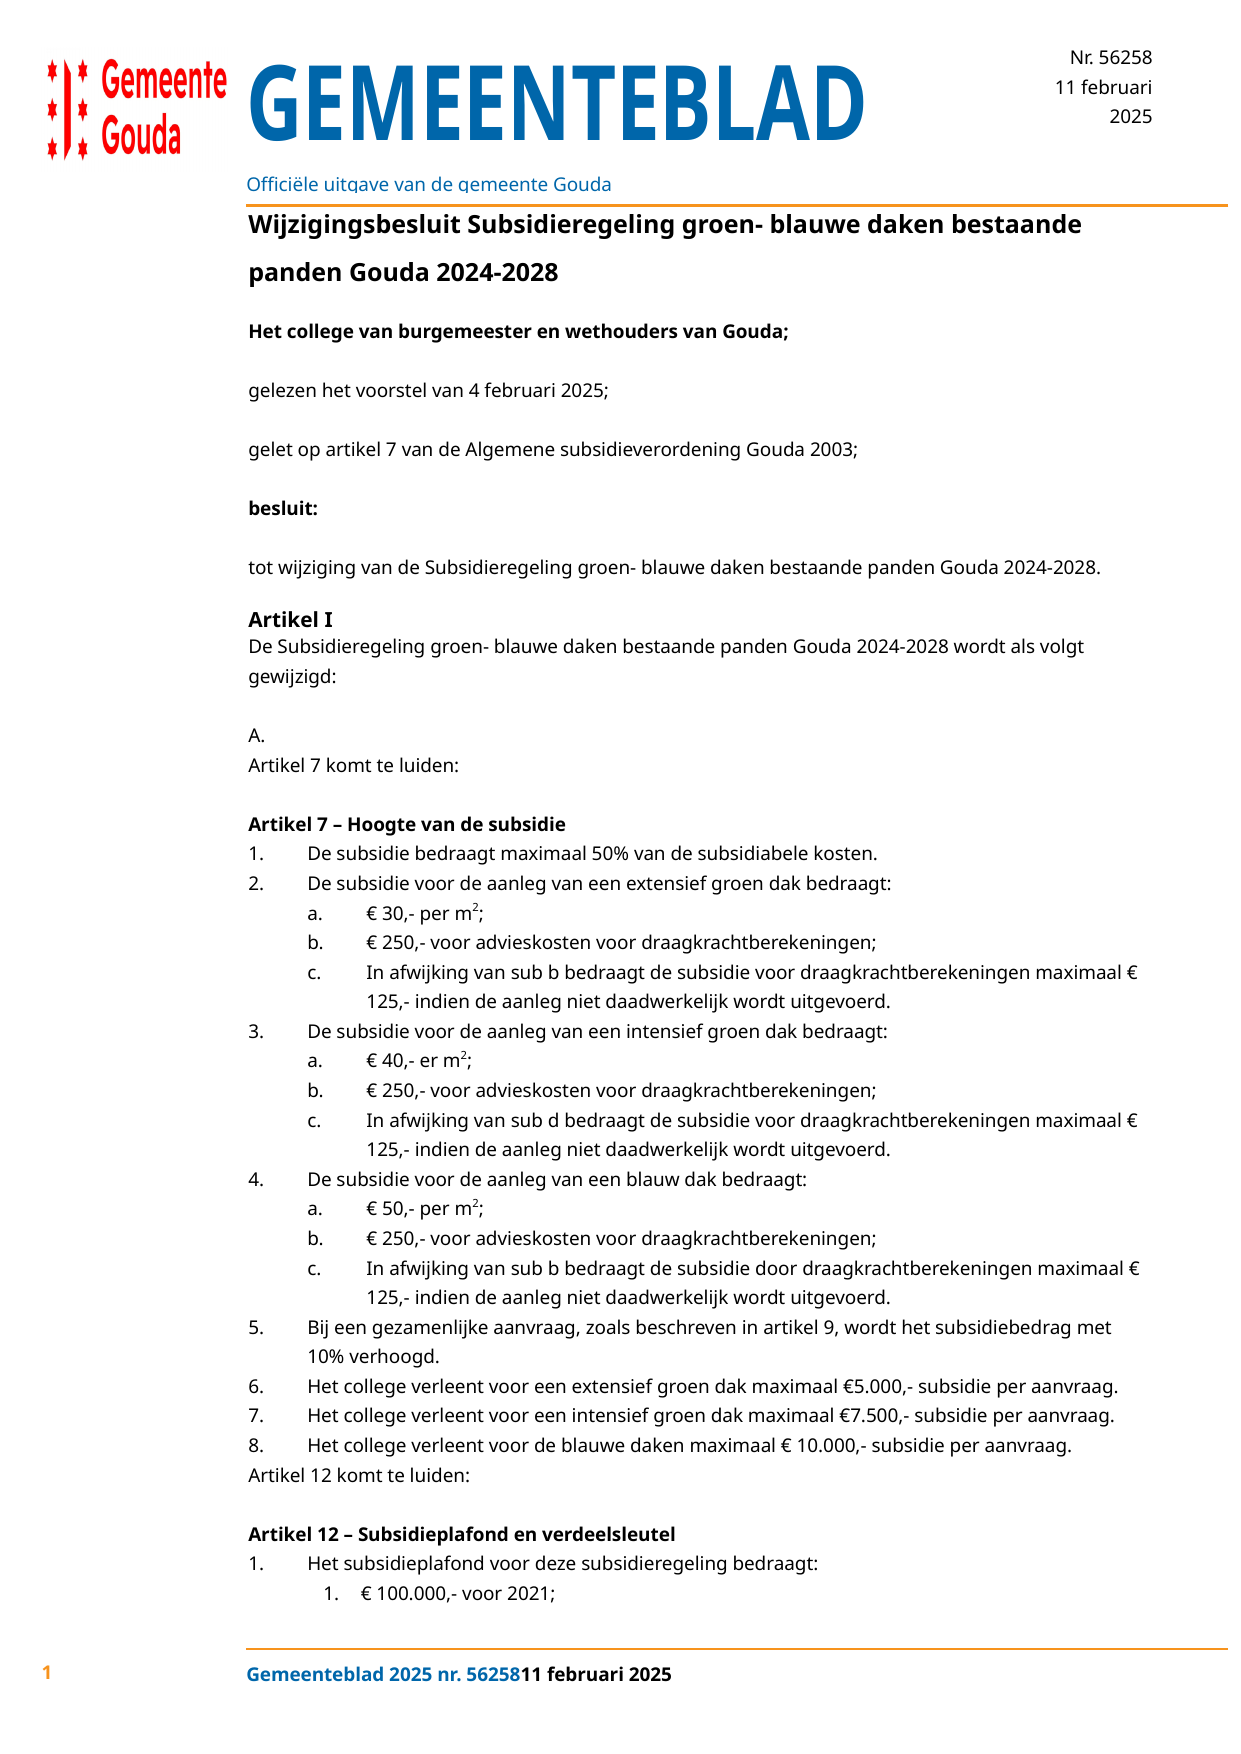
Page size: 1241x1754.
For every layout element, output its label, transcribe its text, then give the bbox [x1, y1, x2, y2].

list € 250,- voor advieskosten voor draagkrachtberekeningen; [307, 1225, 1152, 1251]
text De Subsidieregeling groen- blauwe daken bestaande panden Gouda 2024-2028 wordt als volgt gewijzigd: [248, 633, 1152, 689]
list € 30,- per m2; [307, 900, 1152, 925]
list Het college verleent voor een intensief groen dak maximaal €7.500,- subsidie per aanvraag. [248, 1403, 1152, 1428]
text Het college van burgemeester en wethouders van Gouda; [248, 318, 1152, 344]
list Het college verleent voor een extensief groen dak maximaal €5.000,- subsidie per aanvraag. [248, 1373, 1152, 1399]
text Artikel 12 komt te luiden: [248, 1462, 1152, 1487]
picture [41, 47, 231, 172]
text Artikel 7 komt te luiden: [248, 752, 1152, 777]
list De subsidie voor de aanleg van een blauw dak bedraagt: [248, 1166, 1152, 1192]
list De subsidie voor de aanleg van een intensief groen dak bedraagt: [248, 1018, 1152, 1044]
list Het subsidieplafond voor deze subsidieregeling bedraagt: [248, 1551, 1152, 1576]
list In afwijking van sub d bedraagt de subsidie voor draagkrachtberekeningen maximaal € 125,- indien de aanleg niet daadwerkelijk wordt uitgevoerd. [307, 1107, 1152, 1162]
text Wijzigingsbesluit Subsidieregeling groen- blauwe daken bestaande panden Gouda 2024-2028 [248, 207, 1152, 288]
text A. [248, 722, 1152, 748]
text gelezen het voorstel van 4 februari 2025; [248, 377, 1152, 403]
list De subsidie bedraagt maximaal 50% van de subsidiabele kosten. [248, 841, 1152, 866]
text gelet op artikel 7 van de Algemene subsidieverordening Gouda 2003; [248, 436, 1152, 462]
list Het college verleent voor de blauwe daken maximaal € 10.000,- subsidie per aanvraag. [248, 1432, 1152, 1458]
list € 50,- per m2; [307, 1196, 1152, 1221]
list € 250,- voor advieskosten voor draagkrachtberekeningen; [307, 1077, 1152, 1103]
list Bij een gezamenlijke aanvraag, zoals beschreven in artikel 9, wordt het subsidiebedrag met 10% verhoogd. [248, 1314, 1152, 1369]
text tot wijziging van de Subsidieregeling groen- blauwe daken bestaande panden Gouda 2024-2028. [248, 554, 1152, 580]
text besluit: [248, 495, 1152, 521]
list € 100.000,- voor 2021; [323, 1580, 1152, 1606]
list De subsidie voor de aanleg van een extensief groen dak bedraagt: [248, 870, 1152, 896]
list In afwijking van sub b bedraagt de subsidie door draagkrachtberekeningen maximaal € 125,- indien de aanleg niet daadwerkelijk wordt uitgevoerd. [307, 1255, 1152, 1310]
text Artikel 12 – Subsidieplafond en verdeelsleutel [248, 1521, 1152, 1547]
list € 40,- er m2; [307, 1048, 1152, 1073]
text Artikel I [248, 605, 1152, 633]
list In afwijking van sub b bedraagt de subsidie voor draagkrachtberekeningen maximaal € 125,- indien de aanleg niet daadwerkelijk wordt uitgevoerd. [307, 959, 1152, 1014]
list € 250,- voor advieskosten voor draagkrachtberekeningen; [307, 929, 1152, 955]
text Artikel 7 – Hoogte van de subsidie [248, 811, 1152, 837]
